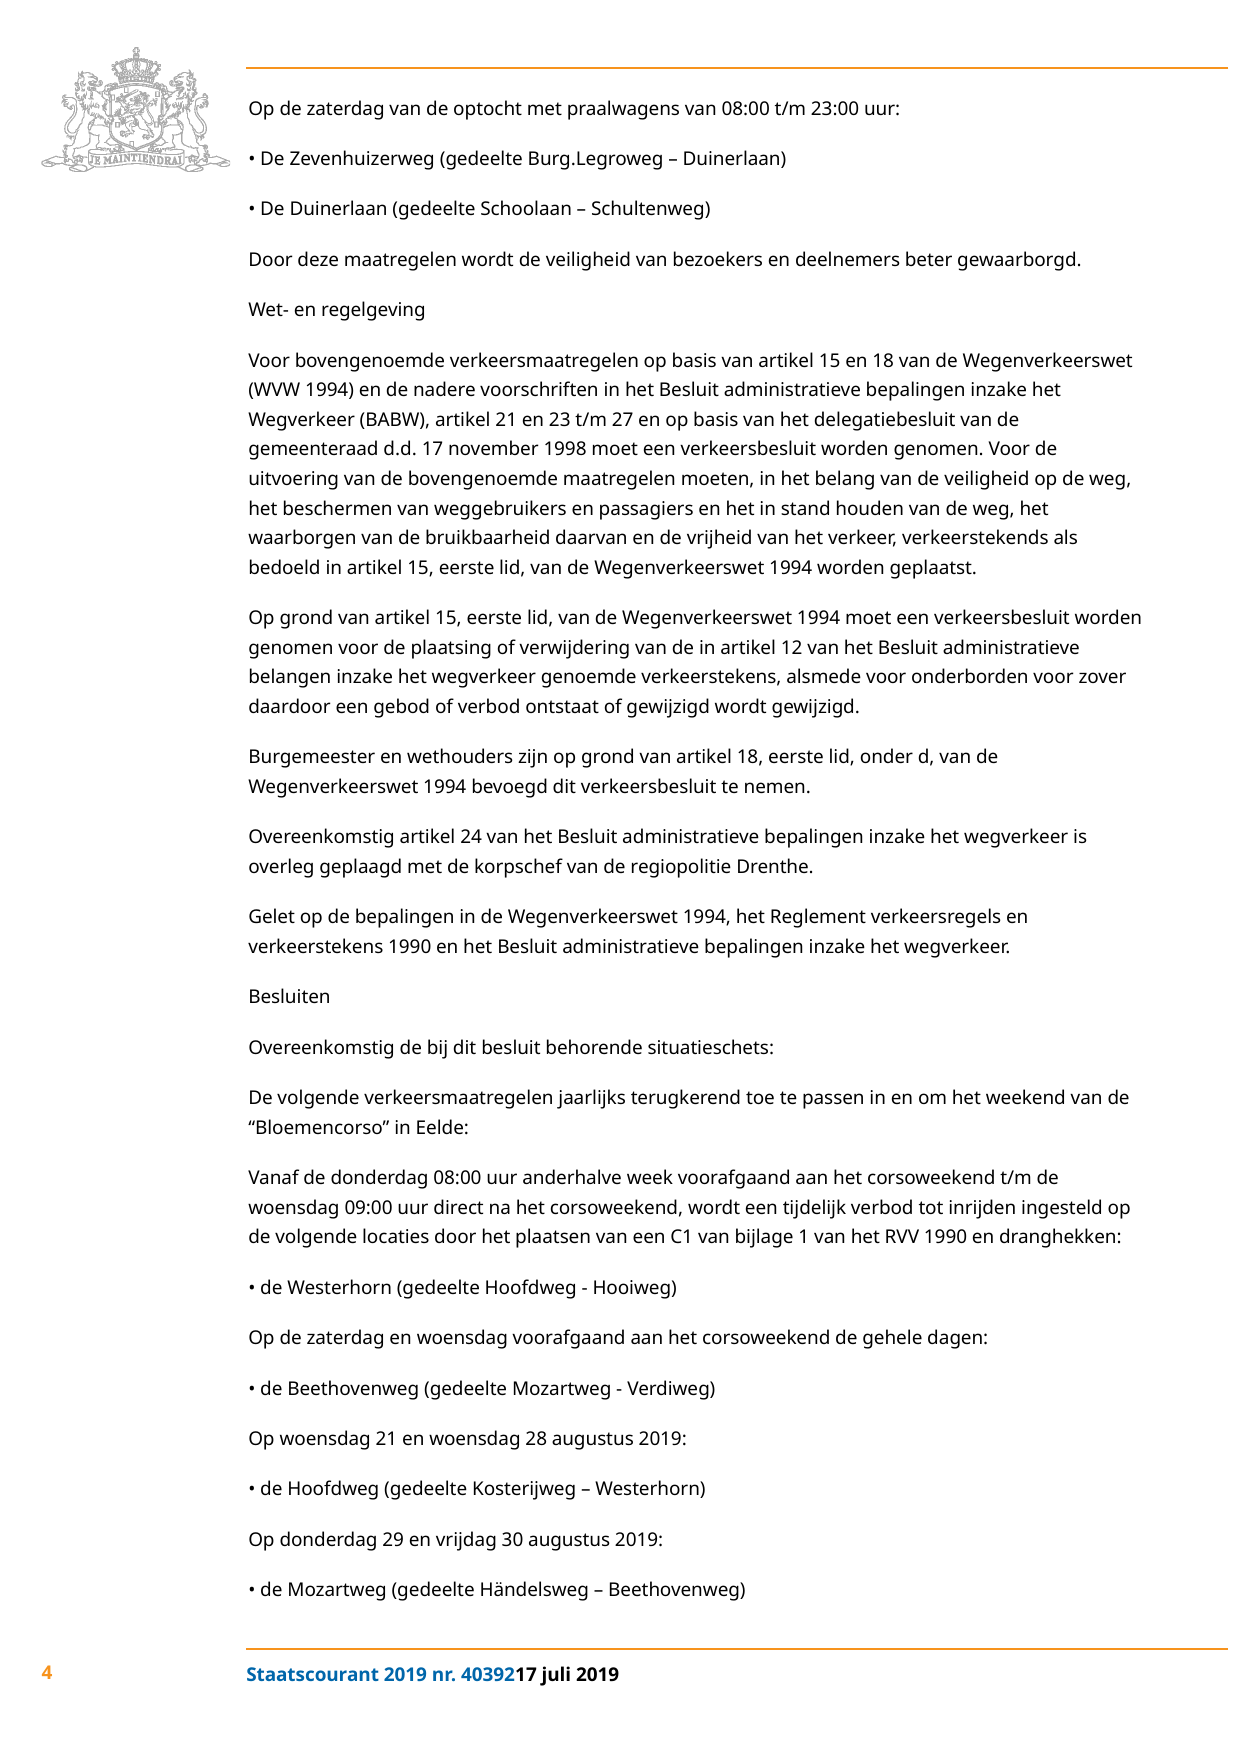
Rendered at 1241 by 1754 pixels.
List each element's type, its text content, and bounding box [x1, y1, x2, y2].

text • De Zevenhuizerweg (gedeelte Burg.Legroweg – Duinerlaan) [248, 145, 1152, 171]
text De volgende verkeersmaatregelen jaarlijks terugkerend toe te passen in en om het weekend van de “Bloemencorso” in Eelde: [248, 1084, 1152, 1140]
text • de Westerhorn (gedeelte Hoofdweg - Hooiweg) [248, 1274, 1152, 1300]
text • de Hoofdweg (gedeelte Kosterijweg – Westerhorn) [248, 1476, 1152, 1501]
text Overeenkomstig artikel 24 van het Besluit administratieve bepalingen inzake het wegverkeer is overleg geplaagd met de korpschef van de regiopolitie Drenthe. [248, 823, 1152, 879]
text Besluiten [248, 983, 1152, 1009]
text Burgemeester en wethouders zijn op grond van artikel 18, eerste lid, onder d, van de Wegenverkeerswet 1994 bevoegd dit verkeersbesluit te nemen. [248, 743, 1152, 799]
text Op de zaterdag en woensdag voorafgaand aan het corsoweekend de gehele dagen: [248, 1324, 1152, 1350]
text Gelet op de bepalingen in de Wegenverkeerswet 1994, het Reglement verkeersregels en verkeerstekens 1990 en het Besluit administratieve bepalingen inzake het wegverkeer. [248, 903, 1152, 959]
text Op donderdag 29 en vrijdag 30 augustus 2019: [248, 1526, 1152, 1552]
text • de Beethovenweg (gedeelte Mozartweg - Verdiweg) [248, 1375, 1152, 1401]
text • de Mozartweg (gedeelte Händelsweg – Beethovenweg) [248, 1576, 1152, 1602]
text Wet- en regelgeving [248, 296, 1152, 322]
text Voor bovengenoemde verkeersmaatregelen op basis van artikel 15 en 18 van de Wegenverkeerswet (WVW 1994) en de nadere voorschriften in het Besluit administratieve bepalingen inzake het Wegverkeer (BABW), artikel 21 en 23 t/m 27 en op basis van het delegatiebesluit van de gemeenteraad d.d. 17 november 1998 moet een verkeersbesluit worden genomen. Voor de uitvoering van de bovengenoemde maatregelen moeten, in het belang van de veiligheid op de weg, het beschermen van weggebruikers en passagiers en het in stand houden van de weg, het waarborgen van de bruikbaarheid daarvan en de vrijheid van het verkeer, verkeerstekends als bedoeld in artikel 15, eerste lid, van de Wegenverkeerswet 1994 worden geplaatst. [248, 347, 1152, 580]
text Overeenkomstig de bij dit besluit behorende situatieschets: [248, 1034, 1152, 1060]
text Op de zaterdag van de optocht met praalwagens van 08:00 t/m 23:00 uur: [248, 95, 1152, 121]
text • De Duinerlaan (gedeelte Schoolaan – Schultenweg) [248, 196, 1152, 221]
picture [41, 47, 231, 172]
text Door deze maatregelen wordt de veiligheid van bezoekers en deelnemers beter gewaarborgd. [248, 246, 1152, 272]
text Op grond van artikel 15, eerste lid, van de Wegenverkeerswet 1994 moet een verkeersbesluit worden genomen voor de plaatsing of verwijdering van de in artikel 12 van het Besluit administratieve belangen inzake het wegverkeer genoemde verkeerstekens, alsmede voor onderborden voor zover daardoor een gebod of verbod ontstaat of gewijzigd wordt gewijzigd. [248, 604, 1152, 719]
text Vanaf de donderdag 08:00 uur anderhalve week voorafgaand aan het corsoweekend t/m de woensdag 09:00 uur direct na het corsoweekend, wordt een tijdelijk verbod tot inrijden ingesteld op de volgende locaties door het plaatsen van een C1 van bijlage 1 van het RVV 1990 en dranghekken: [248, 1164, 1152, 1249]
text Op woensdag 21 en woensdag 28 augustus 2019: [248, 1425, 1152, 1451]
